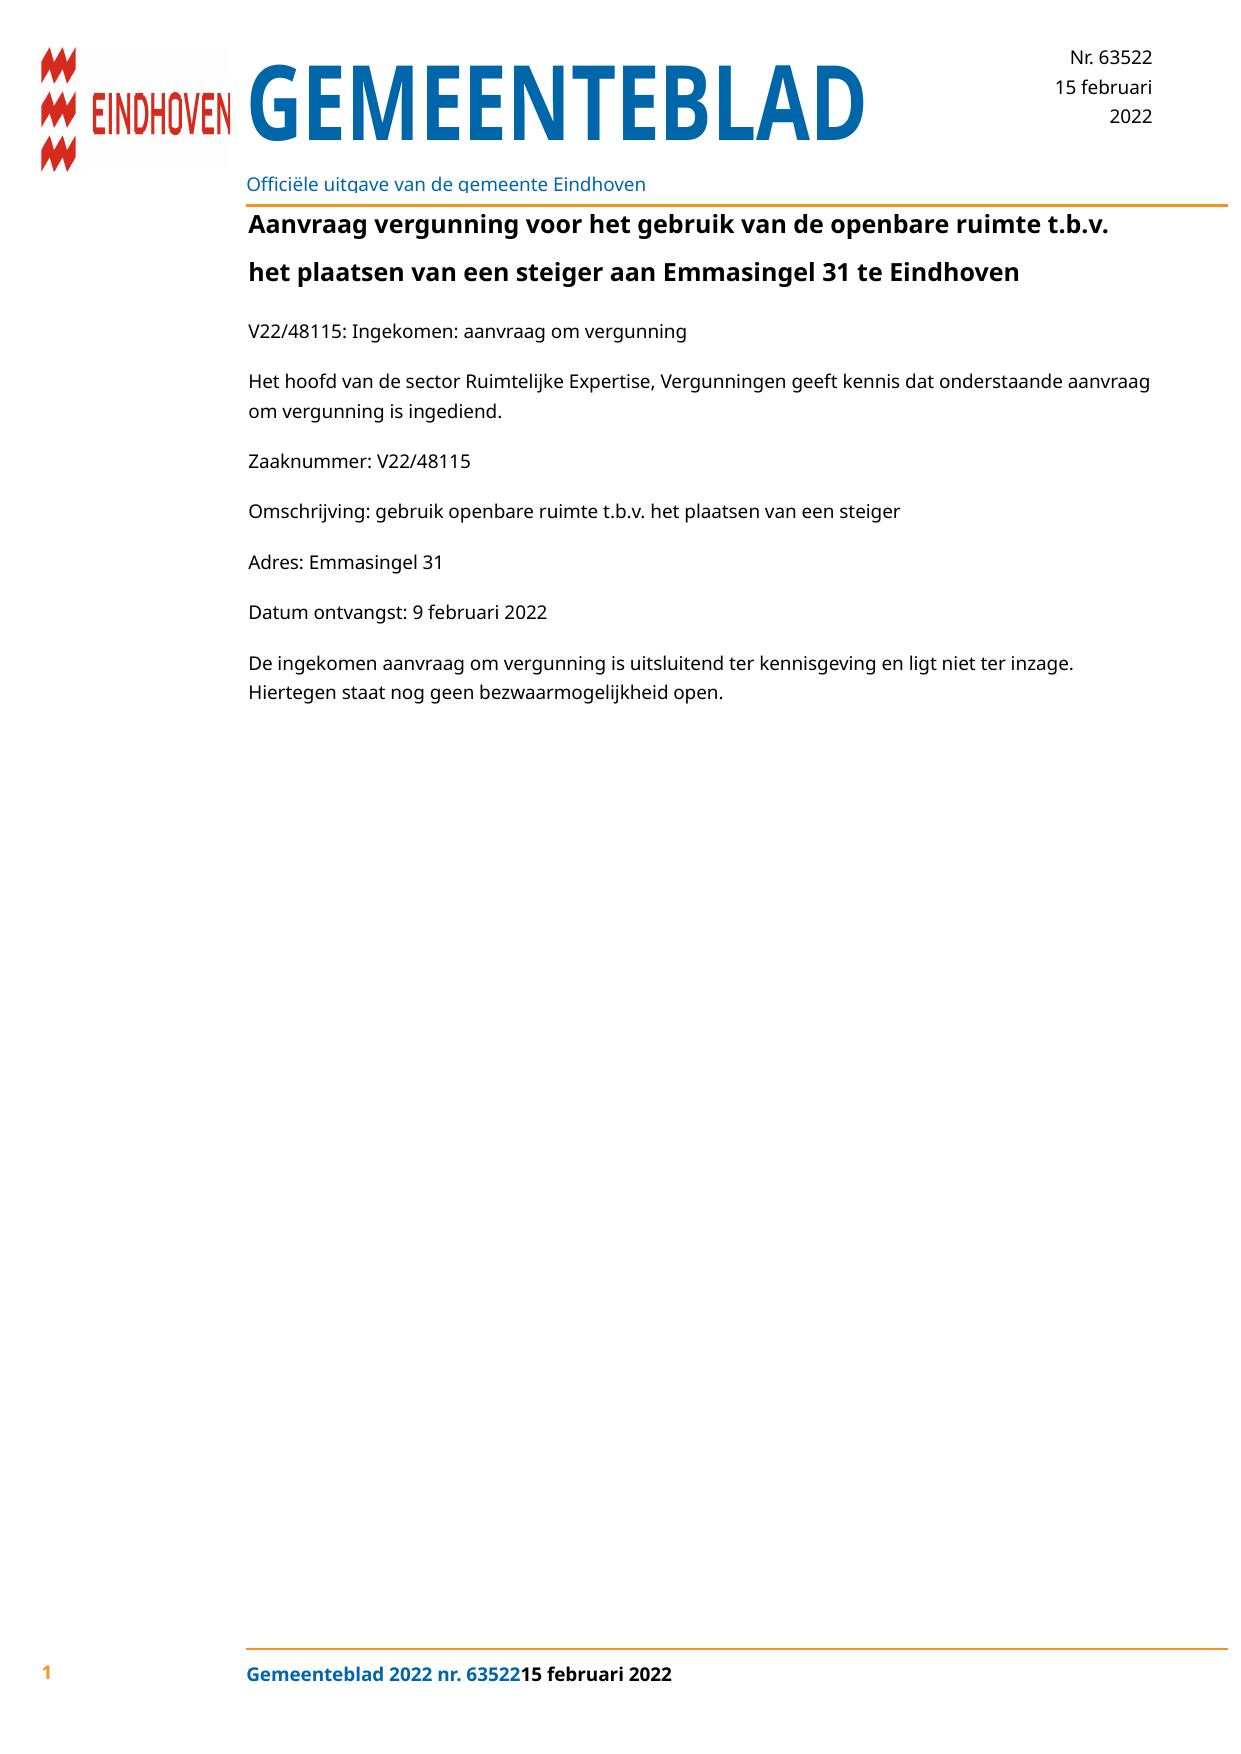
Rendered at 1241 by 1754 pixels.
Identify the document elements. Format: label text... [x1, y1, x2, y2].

text Omschrijving: gebruik openbare ruimte t.b.v. het plaatsen van een steiger [248, 499, 1152, 524]
text Het hoofd van de sector Ruimtelijke Expertise, Vergunningen geeft kennis dat onderstaande aanvraag om vergunning is ingediend. [248, 368, 1152, 424]
text V22/48115: Ingekomen: aanvraag om vergunning [248, 318, 1152, 344]
text Adres: Emmasingel 31 [248, 549, 1152, 575]
picture [41, 47, 231, 172]
text Zaaknummer: V22/48115 [248, 448, 1152, 474]
text Datum ontvangst: 9 februari 2022 [248, 599, 1152, 625]
text Aanvraag vergunning voor het gebruik van de openbare ruimte t.b.v. het plaatsen van een steiger aan Emmasingel 31 te Eindhoven [248, 207, 1152, 288]
text De ingekomen aanvraag om vergunning is uitsluitend ter kennisgeving en ligt niet ter inzage. Hiertegen staat nog geen bezwaarmogelijkheid open. [248, 650, 1152, 705]
